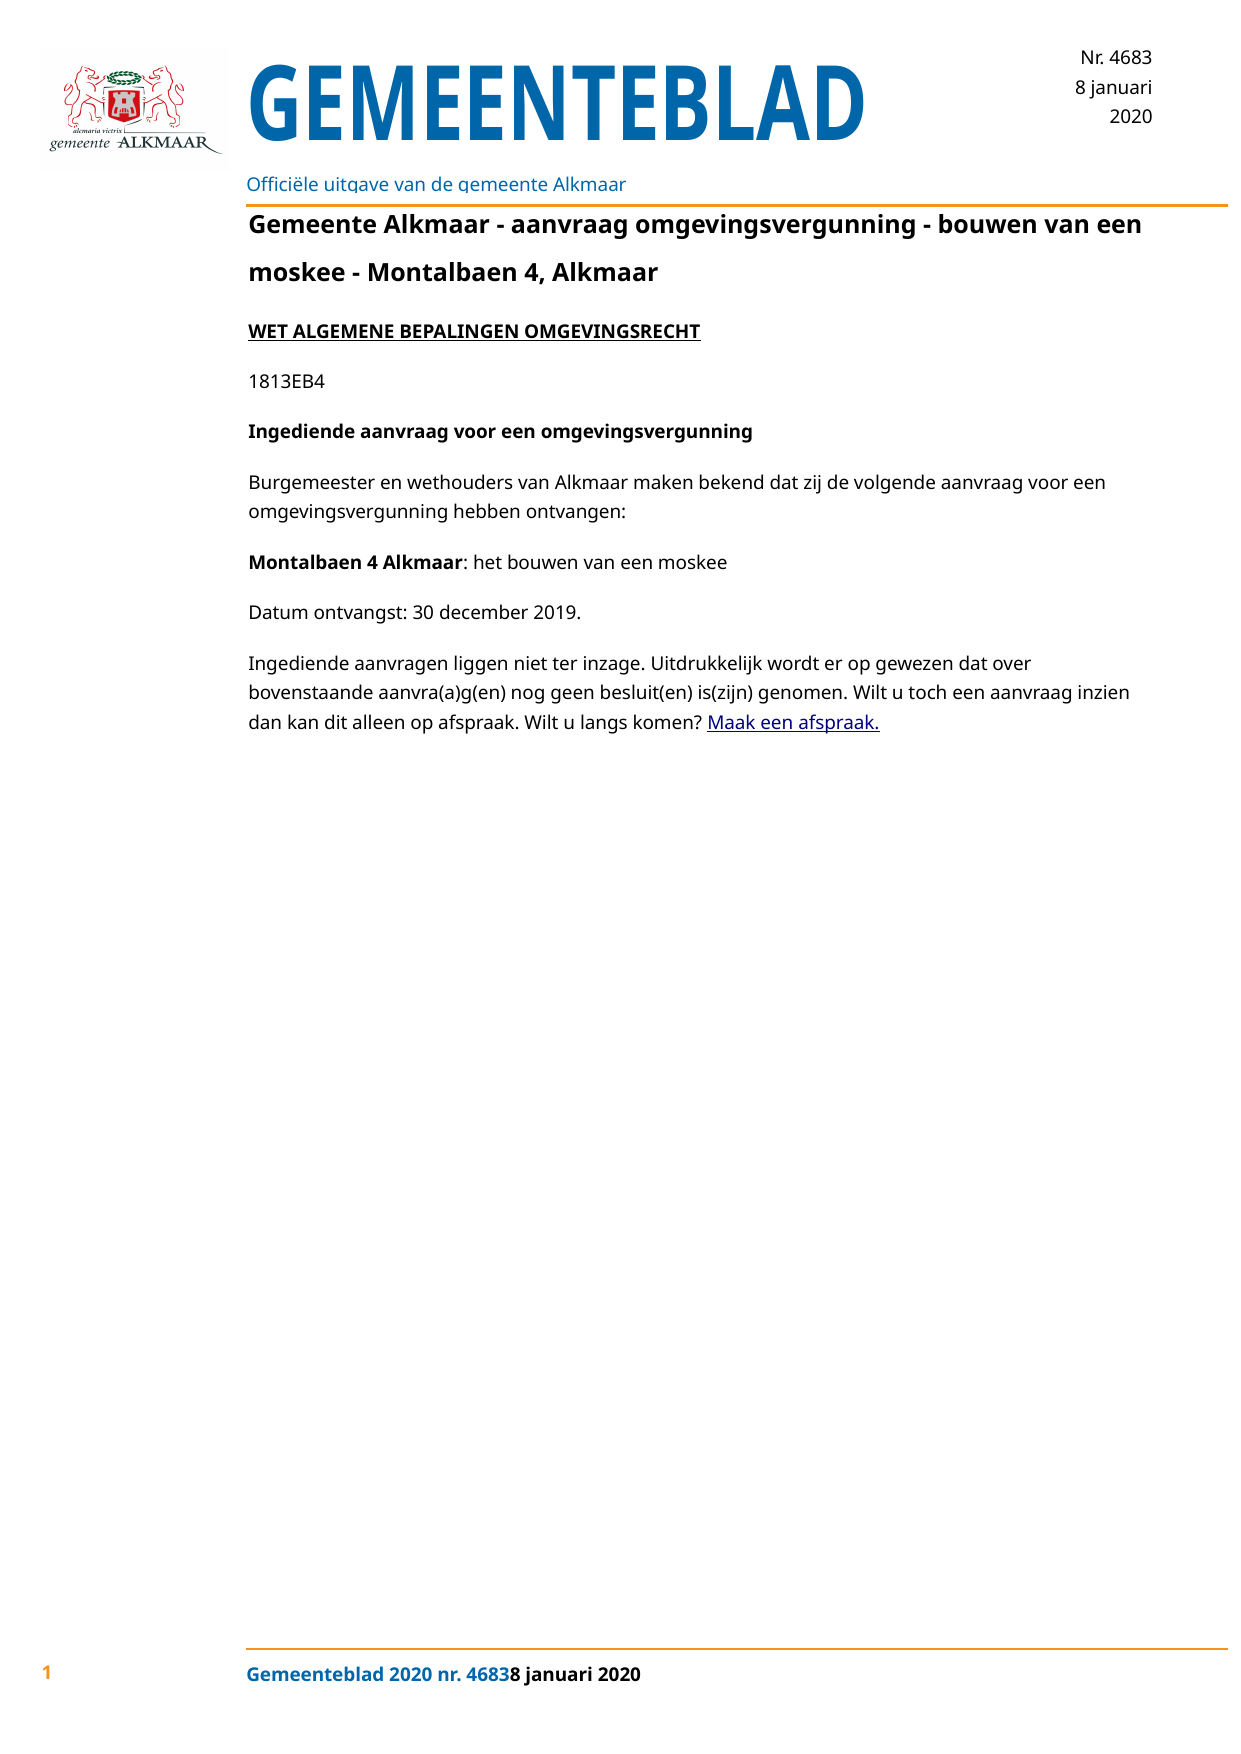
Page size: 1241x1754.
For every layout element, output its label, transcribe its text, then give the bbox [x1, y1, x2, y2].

text 1813EB4 [248, 368, 1152, 394]
text Montalbaen 4 Alkmaar: het bouwen van een moskee [248, 549, 1152, 575]
text WET ALGEMENE BEPALINGEN OMGEVINGSRECHT [248, 318, 1152, 344]
text Ingediende aanvragen liggen niet ter inzage. Uitdrukkelijk wordt er op gewezen dat over bovenstaande aanvra(a)g(en) nog geen besluit(en) is(zijn) genomen. Wilt u toch een aanvraag inzien dan kan dit alleen op afspraak. Wilt u langs komen? Maak een afspraak. [248, 650, 1152, 735]
text Datum ontvangst: 30 december 2019. [248, 599, 1152, 625]
picture [41, 47, 231, 172]
text Gemeente Alkmaar - aanvraag omgevingsvergunning - bouwen van een moskee - Montalbaen 4, Alkmaar [248, 207, 1152, 288]
text Burgemeester en wethouders van Alkmaar maken bekend dat zij de volgende aanvraag voor een omgevingsvergunning hebben ontvangen: [248, 469, 1152, 524]
text Ingediende aanvraag voor een omgevingsvergunning [248, 419, 1152, 444]
